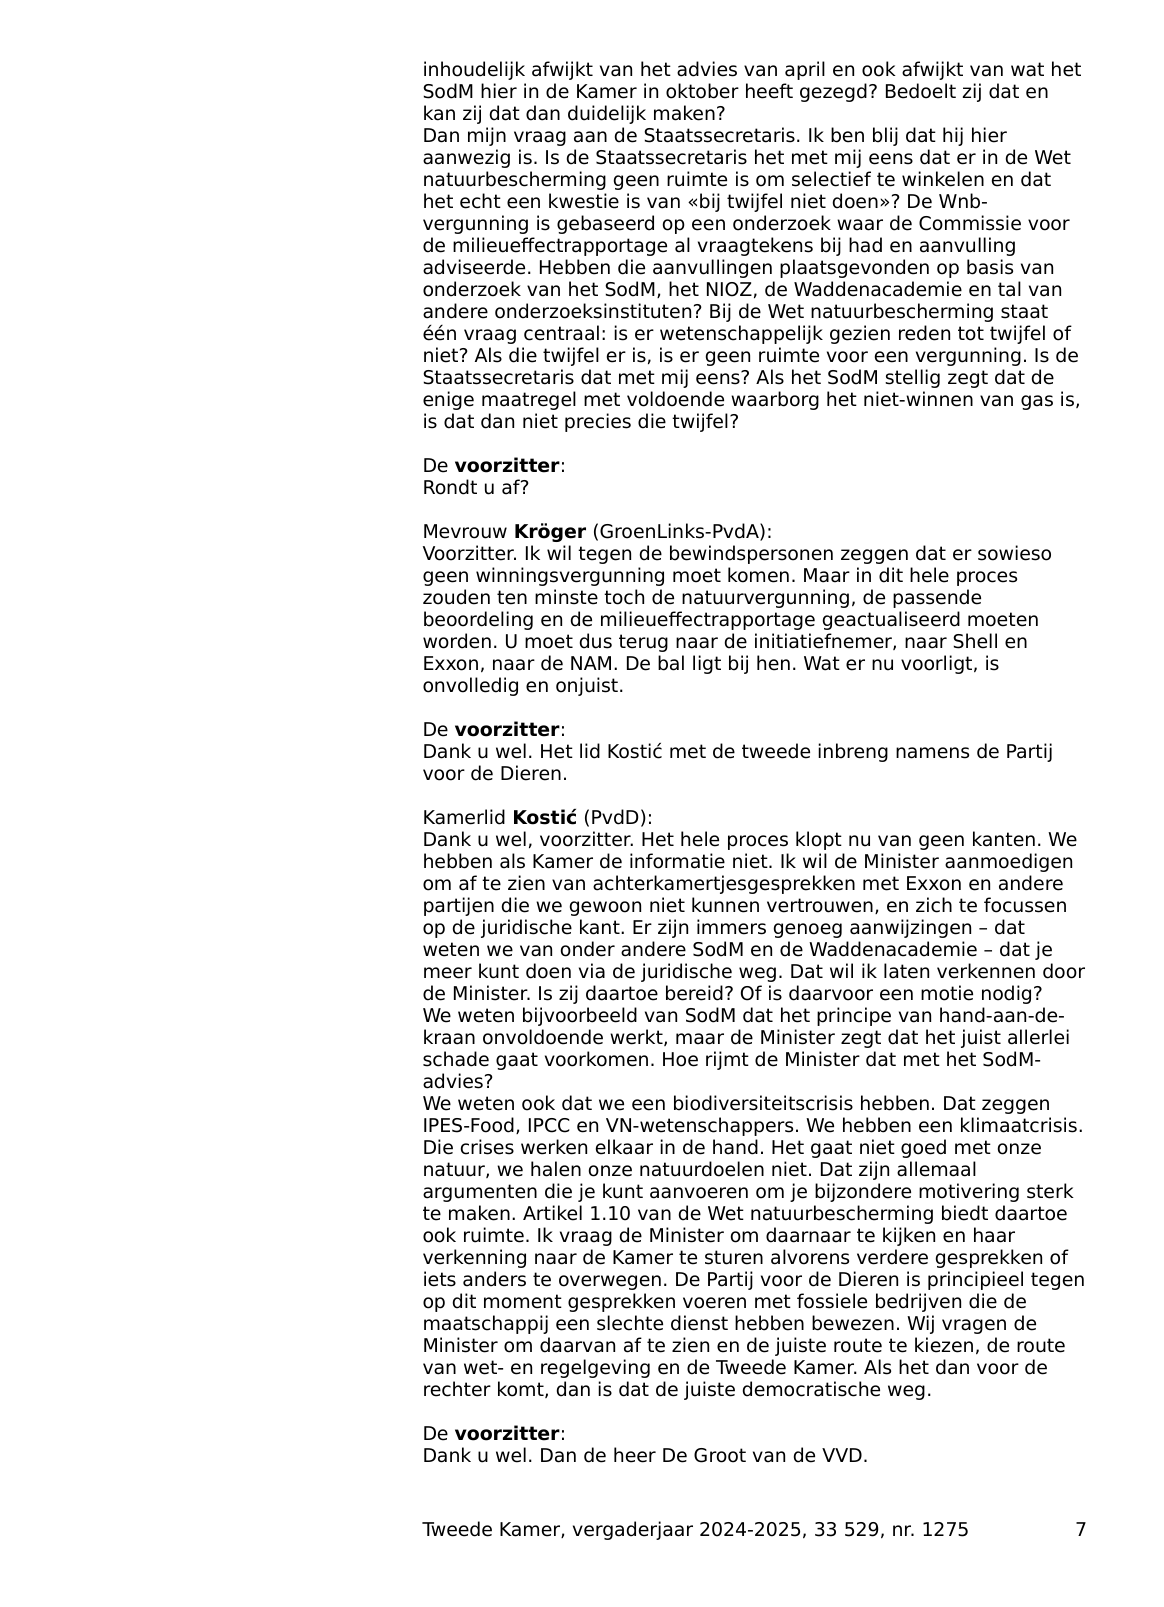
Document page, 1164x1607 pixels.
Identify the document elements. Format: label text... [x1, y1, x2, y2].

text We weten ook dat we een biodiversiteitscrisis hebben. Dat zeggen IPES-Food, IPCC en VN-wetenschappers. We hebben een klimaatcrisis. Die crises werken elkaar in de hand. Het gaat niet goed met onze natuur, we halen onze natuurdoelen niet. Dat zijn allemaal argumenten die je kunt aanvoeren om je bijzondere motivering sterk te maken. Artikel 1.10 van de Wet natuurbescherming biedt daartoe ook ruimte. Ik vraag de Minister om daarnaar te kijken en haar verkenning naar de Kamer te sturen alvorens verdere gesprekken of iets anders te overwegen. De Partij voor de Dieren is principieel tegen op dit moment gesprekken voeren met fossiele bedrijven die de maatschappij een slechte dienst hebben bewezen. Wij vragen de Minister om daarvan af te zien en de juiste route te kiezen, de route van wet- en regelgeving en de Tweede Kamer. Als het dan voor de rechter komt, dan is dat de juiste democratische weg. [422, 1093, 1087, 1401]
text Dan mijn vraag aan de Staatssecretaris. Ik ben blij dat hij hier aanwezig is. Is de Staatssecretaris het met mij eens dat er in de Wet natuurbescherming geen ruimte is om selectief te winkelen en dat het echt een kwestie is van «bij twijfel niet doen»? De Wnb-vergunning is gebaseerd op een onderzoek waar de Commissie voor de milieueffectrapportage al vraagtekens bij had en aanvulling adviseerde. Hebben die aanvullingen plaatsgevonden op basis van onderzoek van het SodM, het NIOZ, de Waddenacademie en tal van andere onderzoeksinstituten? Bij de Wet natuurbescherming staat één vraag centraal: is er wetenschappelijk gezien reden tot twijfel of niet? Als die twijfel er is, is er geen ruimte voor een vergunning. Is de Staatssecretaris dat met mij eens? Als het SodM stellig zegt dat de enige maatregel met voldoende waarborg het niet-winnen van gas is, is dat dan niet precies die twijfel? [422, 125, 1087, 433]
text Dank u wel. Dan de heer De Groot van de VVD. [422, 1445, 1087, 1467]
text Rondt u af? [422, 477, 1087, 499]
text Dank u wel. Het lid Kostić met de tweede inbreng namens de Partij voor de Dieren. [422, 741, 1087, 785]
text De voorzitter: [422, 719, 1087, 741]
text Kamerlid Kostić (PvdD): [422, 807, 1087, 829]
text Mevrouw Kröger (GroenLinks-PvdA): [422, 521, 1087, 543]
text We weten bijvoorbeeld van SodM dat het principe van hand-aan-de-kraan onvoldoende werkt, maar de Minister zegt dat het juist allerlei schade gaat voorkomen. Hoe rijmt de Minister dat met het SodM-advies? [422, 1005, 1087, 1093]
text Dank u wel, voorzitter. Het hele proces klopt nu van geen kanten. We hebben als Kamer de informatie niet. Ik wil de Minister aanmoedigen om af te zien van achterkamertjesgesprekken met Exxon en andere partijen die we gewoon niet kunnen vertrouwen, en zich te focussen op de juridische kant. Er zijn immers genoeg aanwijzingen – dat weten we van onder andere SodM en de Waddenacademie – dat je meer kunt doen via de juridische weg. Dat wil ik laten verkennen door de Minister. Is zij daartoe bereid? Of is daarvoor een motie nodig? [422, 829, 1087, 1005]
text De voorzitter: [422, 1423, 1087, 1445]
text Voorzitter. Ik wil tegen de bewindspersonen zeggen dat er sowieso geen winningsvergunning moet komen. Maar in dit hele proces zouden ten minste toch de natuurvergunning, de passende beoordeling en de milieueffectrapportage geactualiseerd moeten worden. U moet dus terug naar de initiatiefnemer, naar Shell en Exxon, naar de NAM. De bal ligt bij hen. Wat er nu voorligt, is onvolledig en onjuist. [422, 543, 1087, 697]
text inhoudelijk afwijkt van het advies van april en ook afwijkt van wat het SodM hier in de Kamer in oktober heeft gezegd? Bedoelt zij dat en kan zij dat dan duidelijk maken? [422, 59, 1087, 125]
text De voorzitter: [422, 455, 1087, 477]
